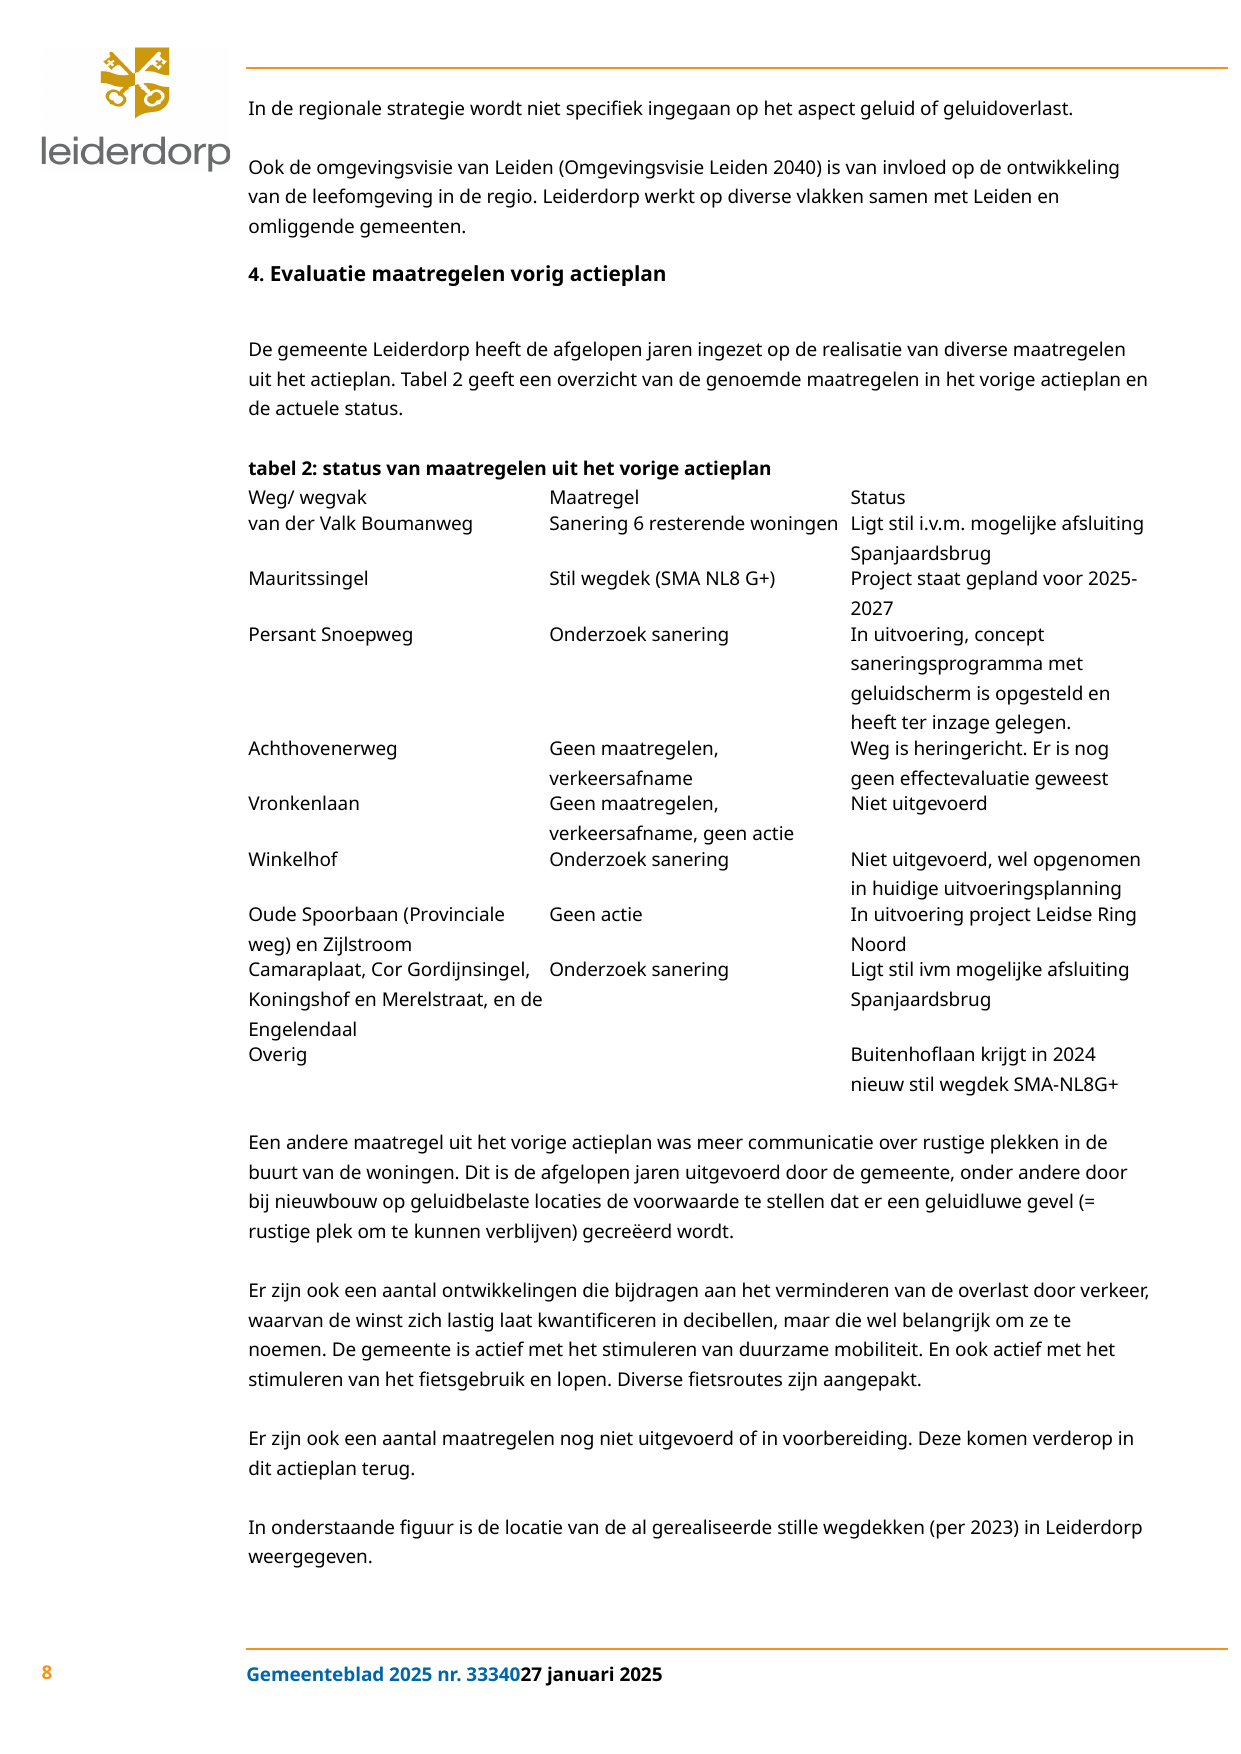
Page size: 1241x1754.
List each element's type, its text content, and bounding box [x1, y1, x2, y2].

table_cell Camaraplaat, Cor Gordijnsingel, Koningshof en Merelstraat, en de Engelendaal [248, 957, 549, 1041]
picture [41, 47, 231, 172]
table_cell Sanering 6 resterende woningen [549, 510, 850, 566]
text Er zijn ook een aantal ontwikkelingen die bijdragen aan het verminderen van de overlast door verkeer, waarvan de winst zich lastig laat kwantificeren in decibellen, maar die wel belangrijk om ze te noemen. De gemeente is actief met het stimuleren van duurzame mobiliteit. En ook actief met het stimuleren van het fietsgebruik en lopen. Diverse fietsroutes zijn aangepakt. [248, 1277, 1152, 1392]
table_cell Vronkenlaan [248, 791, 549, 846]
table_cell Project staat gepland voor 2025-2027 [850, 566, 1152, 621]
table_cell Onderzoek sanering [549, 957, 850, 1041]
table_cell Mauritssingel [248, 566, 549, 621]
table_cell Onderzoek sanering [549, 621, 850, 735]
table_cell Geen maatregelen, verkeersafname [549, 735, 850, 791]
table_cell Geen actie [549, 901, 850, 957]
text Een andere maatregel uit het vorige actieplan was meer communicatie over rustige plekken in de buurt van de woningen. Dit is de afgelopen jaren uitgevoerd door de gemeente, onder andere door bij nieuwbouw op geluidbelaste locaties de voorwaarde te stellen dat er een geluidluwe gevel (= rustige plek om te kunnen verblijven) gecreëerd wordt. [248, 1129, 1152, 1244]
table_cell Weg is heringericht. Er is nog geen effectevaluatie geweest [850, 735, 1152, 791]
table_cell Buitenhoflaan krijgt in 2024 nieuw stil wegdek SMA-NL8G+ [850, 1041, 1152, 1097]
table_header Status [850, 485, 1152, 510]
table_cell In uitvoering, concept saneringsprogramma met geluidscherm is opgesteld en heeft ter inzage gelegen. [850, 621, 1152, 735]
table_cell Onderzoek sanering [549, 846, 850, 901]
text In de regionale strategie wordt niet specifiek ingegaan op het aspect geluid of geluidoverlast. [248, 95, 1152, 121]
table_header Weg/ wegvak [248, 485, 549, 510]
text Er zijn ook een aantal maatregelen nog niet uitgevoerd of in voorbereiding. Deze komen verderop in dit actieplan terug. [248, 1425, 1152, 1481]
table_cell Stil wegdek (SMA NL8 G+) [549, 566, 850, 621]
table_cell Oude Spoorbaan (Provinciale weg) en Zijlstroom [248, 901, 549, 957]
table_cell Ligt stil ivm mogelijke afsluiting Spanjaardsbrug [850, 957, 1152, 1041]
table_cell Overig [248, 1041, 549, 1097]
table_cell [549, 1041, 850, 1097]
table_header Maatregel [549, 485, 850, 510]
table_cell Geen maatregelen, verkeersafname, geen actie [549, 791, 850, 846]
text 4. Evaluatie maatregelen vorig actieplan [248, 259, 1152, 287]
table_cell Winkelhof [248, 846, 549, 901]
text Ook de omgevingsvisie van Leiden (Omgevingsvisie Leiden 2040) is van invloed op de ontwikkeling van de leefomgeving in de regio. Leiderdorp werkt op diverse vlakken samen met Leiden en omliggende gemeenten. [248, 154, 1152, 239]
table_cell Achthovenerweg [248, 735, 549, 791]
text In onderstaande figuur is de locatie van de al gerealiseerde stille wegdekken (per 2023) in Leiderdorp weergegeven. [248, 1514, 1152, 1569]
text De gemeente Leiderdorp heeft de afgelopen jaren ingezet op de realisatie van diverse maatregelen uit het actieplan. Tabel 2 geeft een overzicht van de genoemde maatregelen in het vorige actieplan en de actuele status. [248, 336, 1152, 421]
table_cell van der Valk Boumanweg [248, 510, 549, 566]
table_cell Niet uitgevoerd [850, 791, 1152, 846]
table_cell Persant Snoepweg [248, 621, 549, 735]
table_cell In uitvoering project Leidse Ring Noord [850, 901, 1152, 957]
table_cell Ligt stil i.v.m. mogelijke afsluiting Spanjaardsbrug [850, 510, 1152, 566]
table_cell Niet uitgevoerd, wel opgenomen in huidige uitvoeringsplanning [850, 846, 1152, 901]
text tabel 2: status van maatregelen uit het vorige actieplan [248, 455, 1152, 481]
